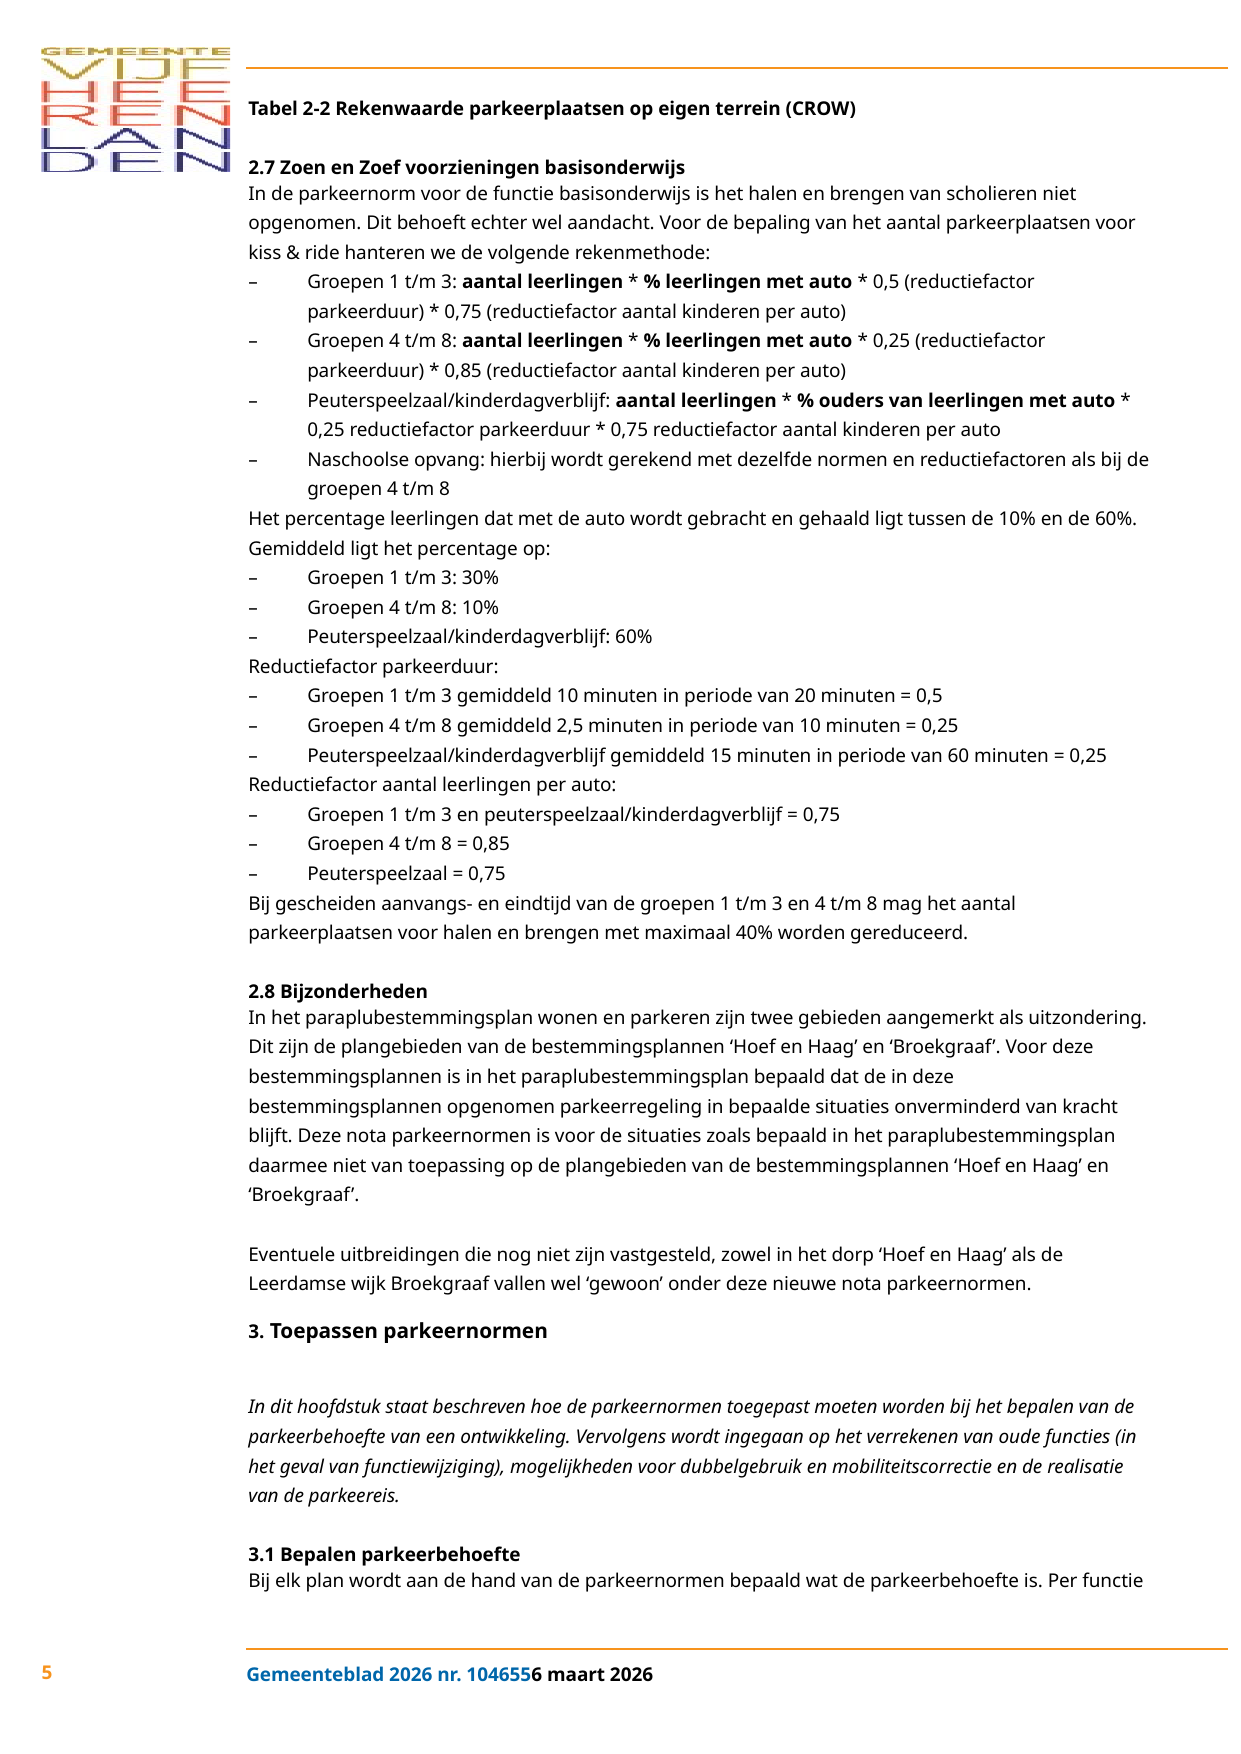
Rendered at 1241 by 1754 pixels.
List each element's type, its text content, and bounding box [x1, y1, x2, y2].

text 3.1 Bepalen parkeerbehoefte [248, 1542, 1152, 1567]
text In het paraplubestemmingsplan wonen en parkeren zijn twee gebieden aangemerkt als uitzondering. Dit zijn de plangebieden van de bestemmingsplannen ‘Hoef en Haag’ en ‘Broekgraaf’. Voor deze bestemmingsplannen is in het paraplubestemmingsplan bepaald dat de in deze bestemmingsplannen opgenomen parkeerregeling in bepaalde situaties onverminderd van kracht blijft. Deze nota parkeernormen is voor de situaties zoals bepaald in het paraplubestemmingsplan daarmee niet van toepassing op de plangebieden van de bestemmingsplannen ‘Hoef en Haag’ en ‘Broekgraaf’. [248, 1004, 1152, 1207]
text 2.7 Zoen en Zoef voorzieningen basisonderwijs [248, 154, 1152, 180]
text In dit hoofdstuk staat beschreven hoe de parkeernormen toegepast moeten worden bij het bepalen van de parkeerbehoefte van een ontwikkeling. Vervolgens wordt ingegaan op het verrekenen van oude functies (in het geval van functiewijziging), mogelijkheden voor dubbelgebruik en mobiliteitscorrectie en de realisatie van de parkeereis. [248, 1394, 1152, 1508]
picture [41, 47, 231, 172]
list Groepen 1 t/m 3 gemiddeld 10 minuten in periode van 20 minuten = 0,5 [248, 683, 1152, 708]
list Groepen 4 t/m 8: 10% [248, 594, 1152, 619]
text Eventuele uitbreidingen die nog niet zijn vastgesteld, zowel in het dorp ‘Hoef en Haag’ als de Leerdamse wijk Broekgraaf vallen wel ‘gewoon’ onder deze nieuwe nota parkeernormen. [248, 1241, 1152, 1296]
list Groepen 1 t/m 3: aantal leerlingen * % leerlingen met auto * 0,5 (reductiefactor parkeerduur) * 0,75 (reductiefactor aantal kinderen per auto) [248, 268, 1152, 324]
text Bij elk plan wordt aan de hand van de parkeernormen bepaald wat de parkeerbehoefte is. Per functie [248, 1567, 1152, 1593]
text Tabel 2-2 Rekenwaarde parkeerplaatsen op eigen terrein (CROW) [248, 95, 1152, 121]
list Groepen 1 t/m 3 en peuterspeelzaal/kinderdagverblijf = 0,75 [248, 801, 1152, 827]
text In de parkeernorm voor de functie basisonderwijs is het halen en brengen van scholieren niet opgenomen. Dit behoeft echter wel aandacht. Voor de bepaling van het aantal parkeerplaatsen voor kiss & ride hanteren we de volgende rekenmethode: [248, 180, 1152, 264]
list Peuterspeelzaal/kinderdagverblijf gemiddeld 15 minuten in periode van 60 minuten = 0,25 [248, 742, 1152, 767]
list Peuterspeelzaal/kinderdagverblijf: aantal leerlingen * % ouders van leerlingen met auto * 0,25 reductiefactor parkeerduur * 0,75 reductiefactor aantal kinderen per auto [248, 387, 1152, 442]
list Peuterspeelzaal = 0,75 [248, 860, 1152, 886]
list Groepen 4 t/m 8 = 0,85 [248, 831, 1152, 856]
list Groepen 1 t/m 3: 30% [248, 564, 1152, 590]
list Groepen 4 t/m 8 gemiddeld 2,5 minuten in periode van 10 minuten = 0,25 [248, 712, 1152, 738]
list Peuterspeelzaal/kinderdagverblijf: 60% [248, 623, 1152, 649]
text 2.8 Bijzonderheden [248, 978, 1152, 1004]
text 3. Toepassen parkeernormen [248, 1316, 1152, 1344]
list Naschoolse opvang: hierbij wordt gerekend met dezelfde normen en reductiefactoren als bij de groepen 4 t/m 8 [248, 446, 1152, 501]
text Reductiefactor parkeerduur: [248, 653, 1152, 679]
text Het percentage leerlingen dat met de auto wordt gebracht en gehaald ligt tussen de 10% en de 60%. Gemiddeld ligt het percentage op: [248, 505, 1152, 560]
text Bij gescheiden aanvangs- en eindtijd van de groepen 1 t/m 3 en 4 t/m 8 mag het aantal parkeerplaatsen voor halen en brengen met maximaal 40% worden gereduceerd. [248, 890, 1152, 945]
text Reductiefactor aantal leerlingen per auto: [248, 771, 1152, 797]
list Groepen 4 t/m 8: aantal leerlingen * % leerlingen met auto * 0,25 (reductiefactor parkeerduur) * 0,85 (reductiefactor aantal kinderen per auto) [248, 328, 1152, 383]
